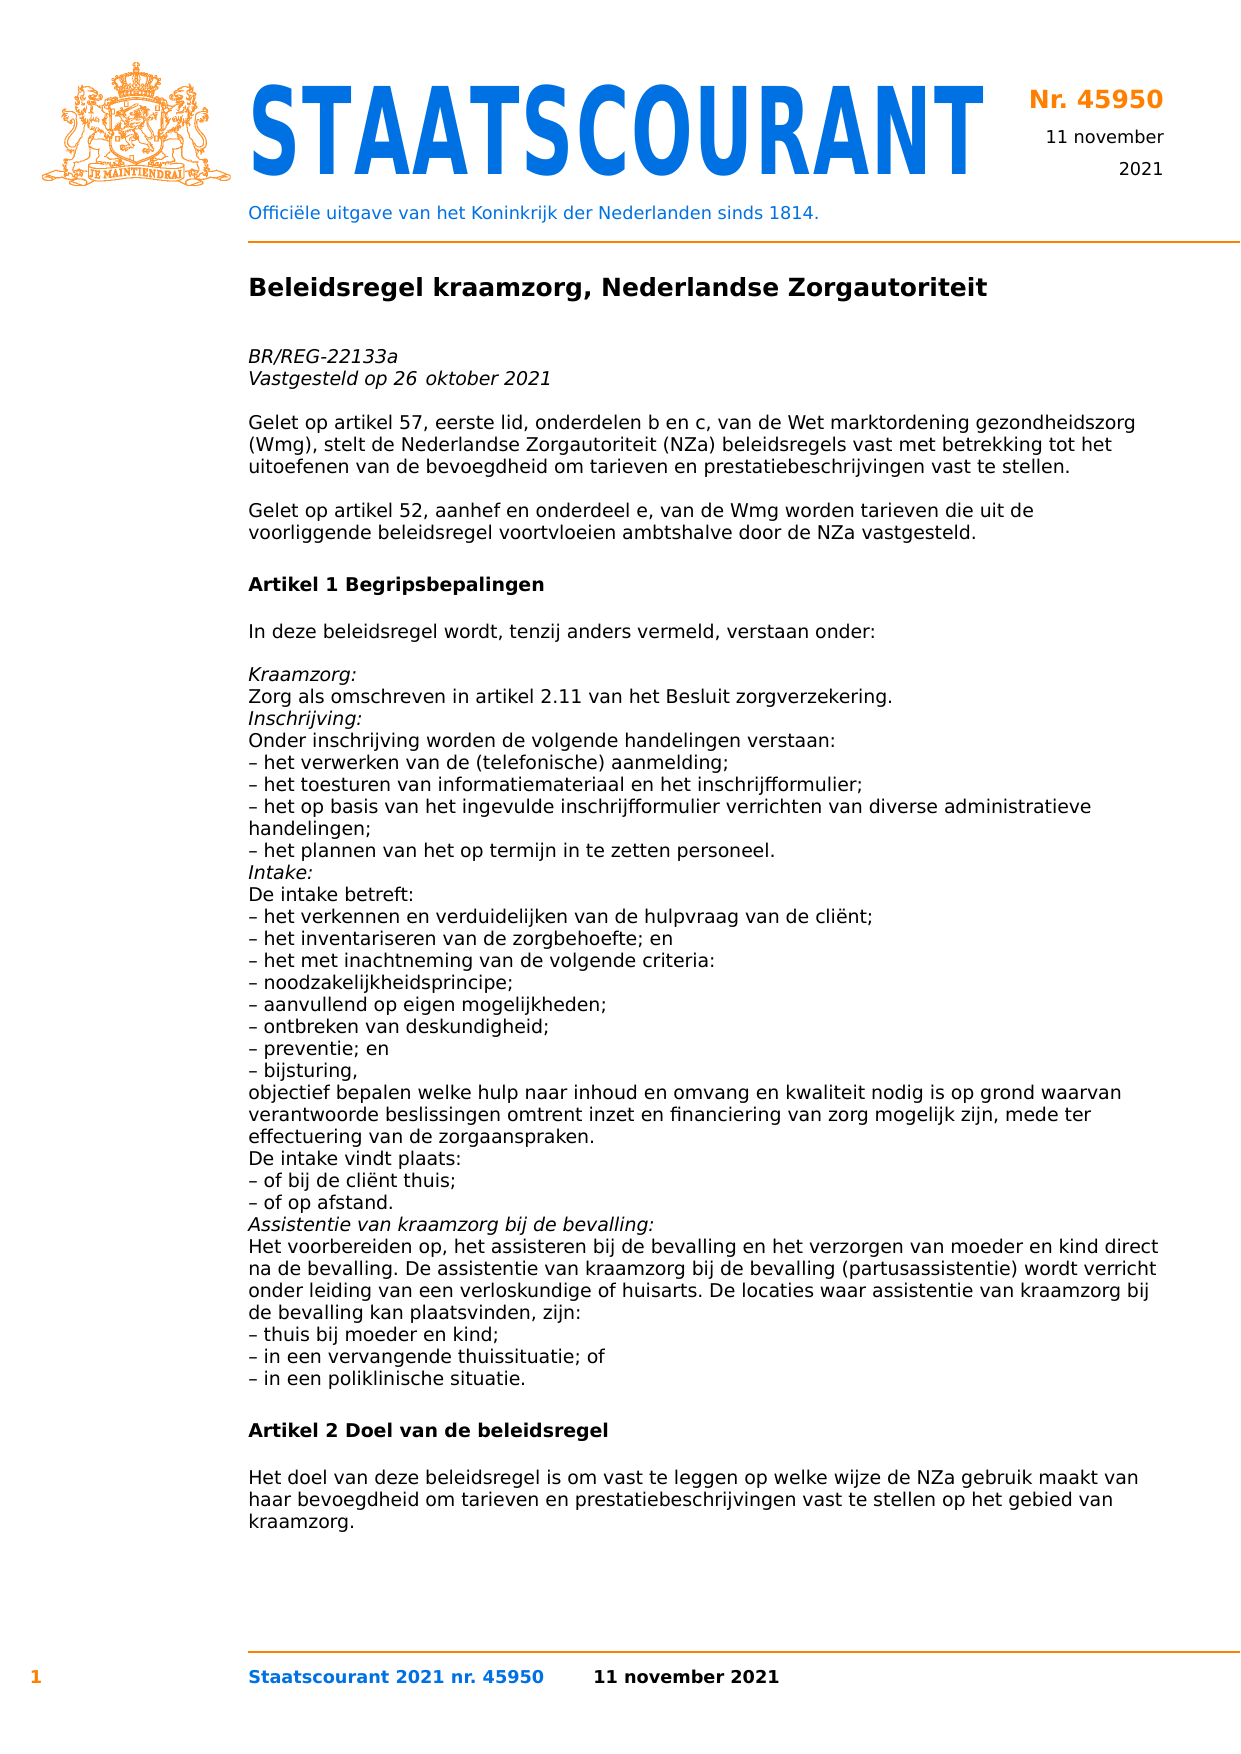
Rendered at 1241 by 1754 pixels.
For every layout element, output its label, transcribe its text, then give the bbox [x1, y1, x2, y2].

table_header STAATSCOURANT [248, 62, 998, 203]
text De intake betreft: [248, 884, 1163, 906]
text – ontbreken van deskundigheid; [248, 1016, 1163, 1038]
text – het plannen van het op termijn in te zetten personeel. [248, 840, 1163, 862]
text Het voorbereiden op, het assisteren bij de bevalling en het verzorgen van moeder en kind direct na de bevalling. De assistentie van kraamzorg bij de bevalling (partusassistentie) wordt verricht onder leiding van een verloskundige of huisarts. De locaties waar assistentie van kraamzorg bij de bevalling kan plaatsvinden, zijn: [248, 1236, 1163, 1324]
text – of bij de cliënt thuis; [248, 1170, 1163, 1192]
text – bijsturing, [248, 1060, 1163, 1082]
text – of op afstand. [248, 1192, 1163, 1214]
text Het doel van deze beleidsregel is om vast te leggen op welke wijze de NZa gebruik maakt van haar bevoegdheid om tarieven en prestatiebeschrijvingen vast te stellen op het gebied van kraamzorg. [248, 1467, 1163, 1533]
text In deze beleidsregel wordt, tenzij anders vermeld, verstaan onder: [248, 621, 1163, 642]
text – preventie; en [248, 1038, 1163, 1060]
text – het toesturen van informatiemateriaal en het inschrijfformulier; [248, 774, 1163, 796]
picture [41, 62, 231, 186]
text Gelet op artikel 57, eerste lid, onderdelen b en c, van de Wet marktordening gezondheidszorg (Wmg), stelt de Nederlandse Zorgautoriteit (NZa) beleidsregels vast met betrekking tot het uitoefenen van de bevoegdheid om tarieven en prestatiebeschrijvingen vast te stellen. [248, 412, 1163, 478]
text Gelet op artikel 52, aanhef en onderdeel e, van de Wmg worden tarieven die uit de voorliggende beleidsregel voortvloeien ambtshalve door de NZa vastgesteld. [248, 499, 1163, 543]
text – het op basis van het ingevulde inschrijfformulier verrichten van diverse administratieve handelingen; [248, 796, 1163, 840]
text Zorg als omschreven in artikel 2.11 van het Besluit zorgverzekering. [248, 686, 1163, 708]
text Kraamzorg: [248, 664, 1163, 686]
text Vastgesteld op 26 oktober 2021 [248, 368, 1163, 390]
text Inschrijving: [248, 708, 1163, 730]
text Onder inschrijving worden de volgende handelingen verstaan: [248, 730, 1163, 752]
subtitle Artikel 2 Doel van de beleidsregel [248, 1420, 1163, 1442]
text – het verkennen en verduidelijken van de hulpvraag van de cliënt; [248, 906, 1163, 928]
text – noodzakelijkheidsprincipe; [248, 972, 1163, 994]
table_header Nr. 45950 [998, 62, 1240, 121]
table_cell 2021 [998, 153, 1240, 203]
text – het verwerken van de (telefonische) aanmelding; [248, 752, 1163, 774]
text – het met inachtneming van de volgende criteria: [248, 950, 1163, 972]
text – in een vervangende thuissituatie; of [248, 1346, 1163, 1368]
text Intake: [248, 862, 1163, 884]
text – het inventariseren van de zorgbehoefte; en [248, 928, 1163, 950]
subtitle Artikel 1 Begripsbepalingen [248, 573, 1163, 596]
text De intake vindt plaats: [248, 1148, 1163, 1170]
text Assistentie van kraamzorg bij de bevalling: [248, 1214, 1163, 1236]
subtitle Beleidsregel kraamzorg, Nederlandse Zorgautoriteit [248, 273, 1163, 302]
table_cell 11 november [998, 121, 1240, 153]
text – aanvullend op eigen mogelijkheden; [248, 994, 1163, 1016]
text – in een poliklinische situatie. [248, 1368, 1163, 1390]
text objectief bepalen welke hulp naar inhoud en omvang en kwaliteit nodig is op grond waarvan verantwoorde beslissingen omtrent inzet en financiering van zorg mogelijk zijn, mede ter effectuering van de zorgaanspraken. [248, 1082, 1163, 1148]
text – thuis bij moeder en kind; [248, 1324, 1163, 1346]
table_cell Officiële uitgave van het Koninkrijk der Nederlanden sinds 1814. [248, 203, 1240, 241]
table_header [25, 62, 248, 241]
text BR/REG-22133a [248, 346, 1163, 368]
